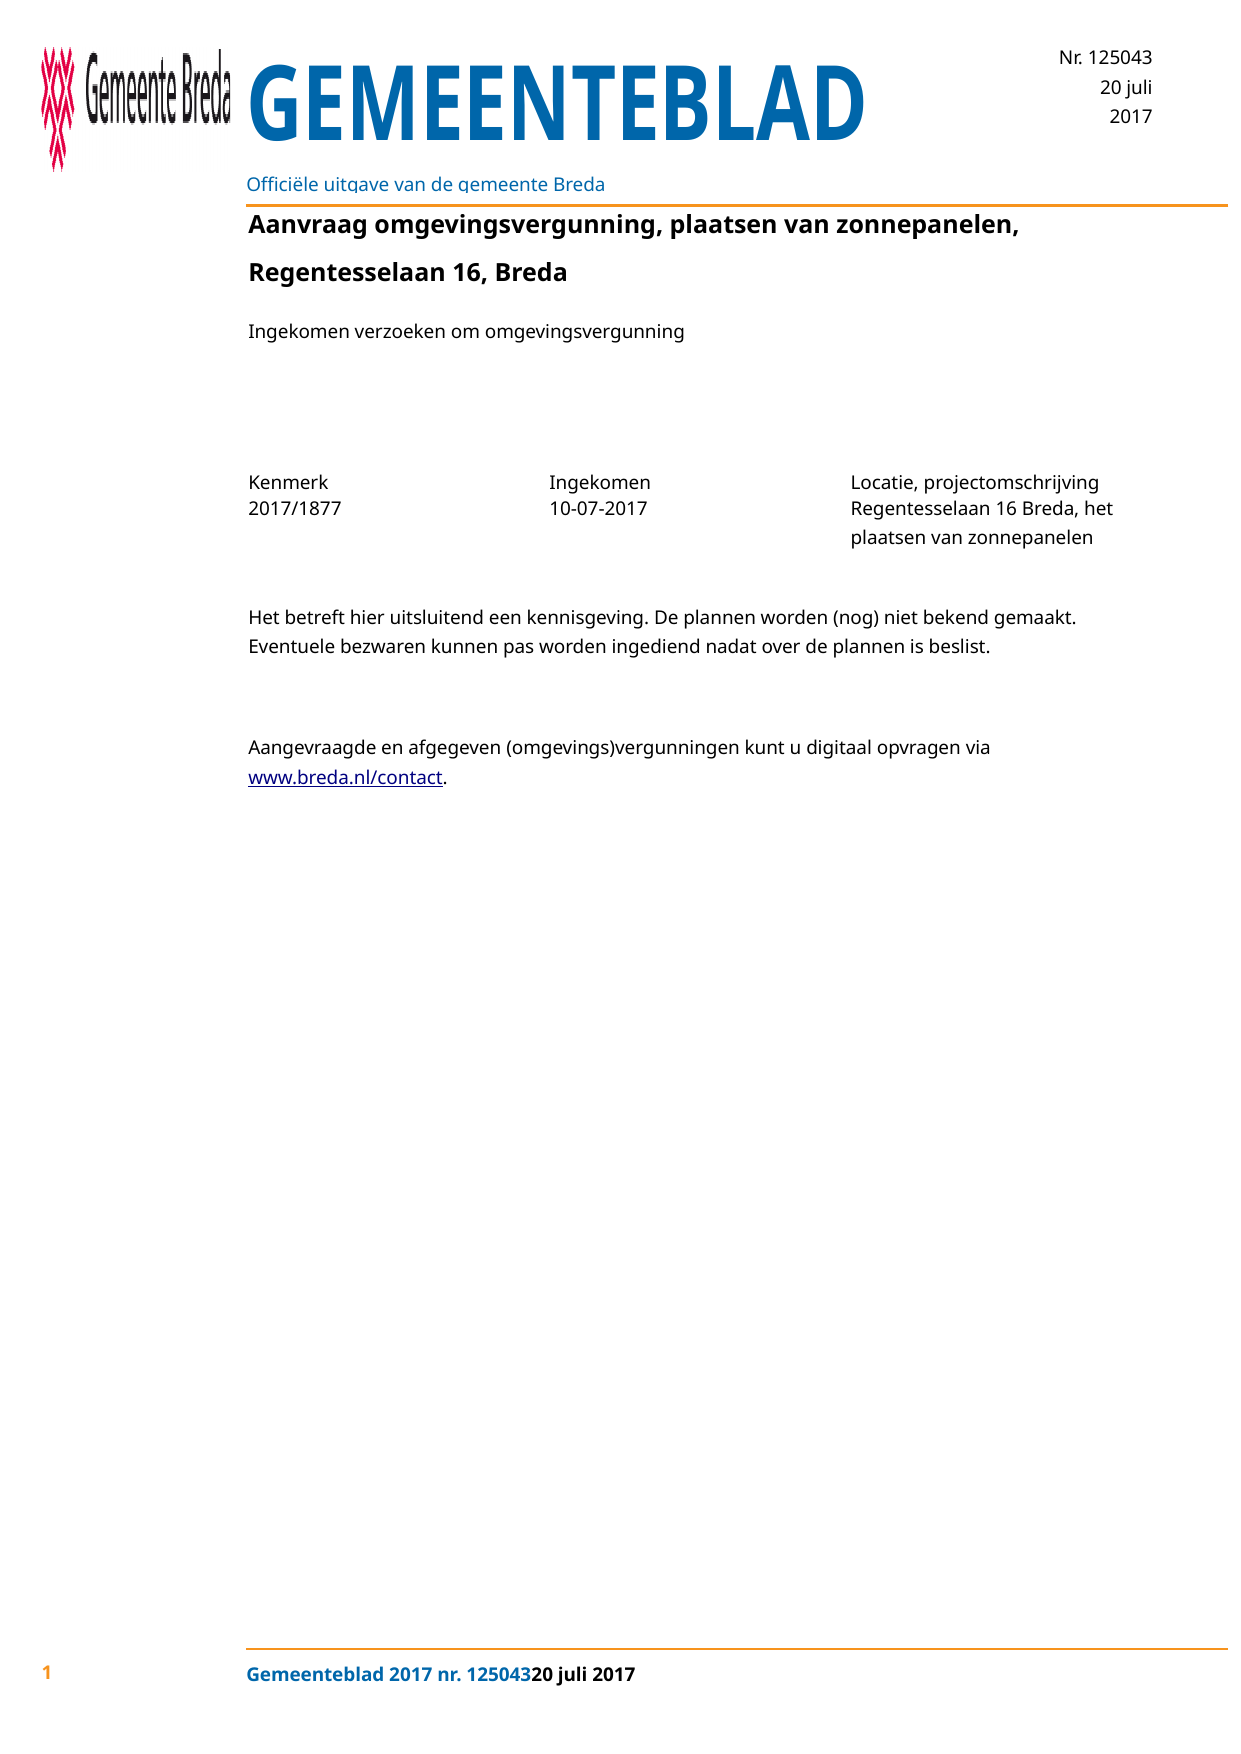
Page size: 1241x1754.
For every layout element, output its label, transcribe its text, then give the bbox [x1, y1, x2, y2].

text Aangevraagde en afgegeven (omgevings)vergunningen kunt u digitaal opvragen via www.breda.nl/contact. [248, 734, 1152, 790]
table_header Kenmerk [248, 469, 549, 495]
picture [41, 47, 231, 172]
text Ingekomen verzoeken om omgevingsvergunning [248, 318, 1152, 344]
text Aanvraag omgevingsvergunning, plaatsen van zonnepanelen, Regentesselaan 16, Breda [248, 207, 1152, 288]
table_header Ingekomen [549, 469, 850, 495]
table_cell Regentesselaan 16 Breda, het plaatsen van zonnepanelen [850, 495, 1152, 550]
text Het betreft hier uitsluitend een kennisgeving. De plannen worden (nog) niet bekend gemaakt. Eventuele bezwaren kunnen pas worden ingediend nadat over de plannen is beslist. [248, 604, 1152, 659]
table_header Locatie, projectomschrijving [850, 469, 1152, 495]
table_cell 10-07-2017 [549, 495, 850, 550]
table_cell 2017/1877 [248, 495, 549, 550]
